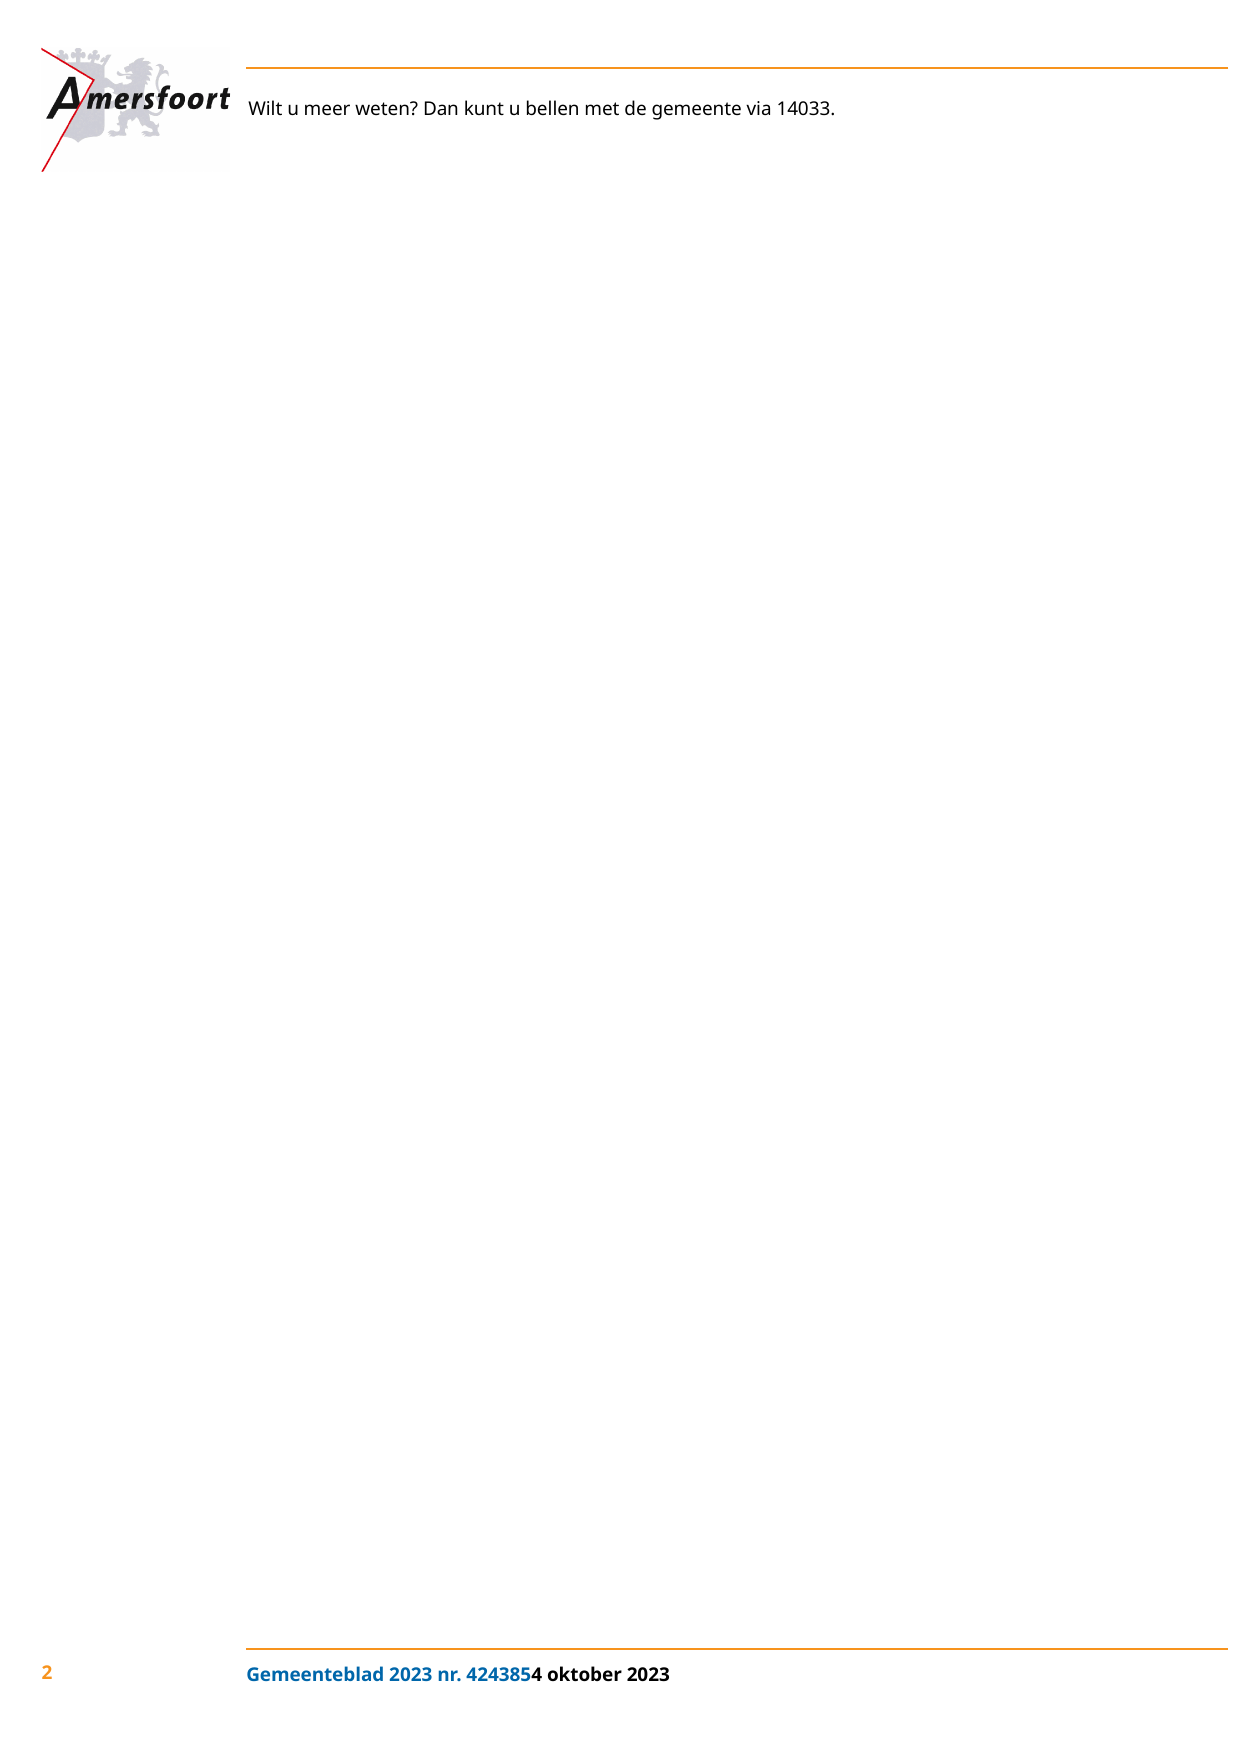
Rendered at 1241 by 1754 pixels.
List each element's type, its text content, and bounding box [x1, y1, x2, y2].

text Wilt u meer weten? Dan kunt u bellen met de gemeente via 14033. [248, 95, 1152, 121]
picture [41, 47, 231, 172]
